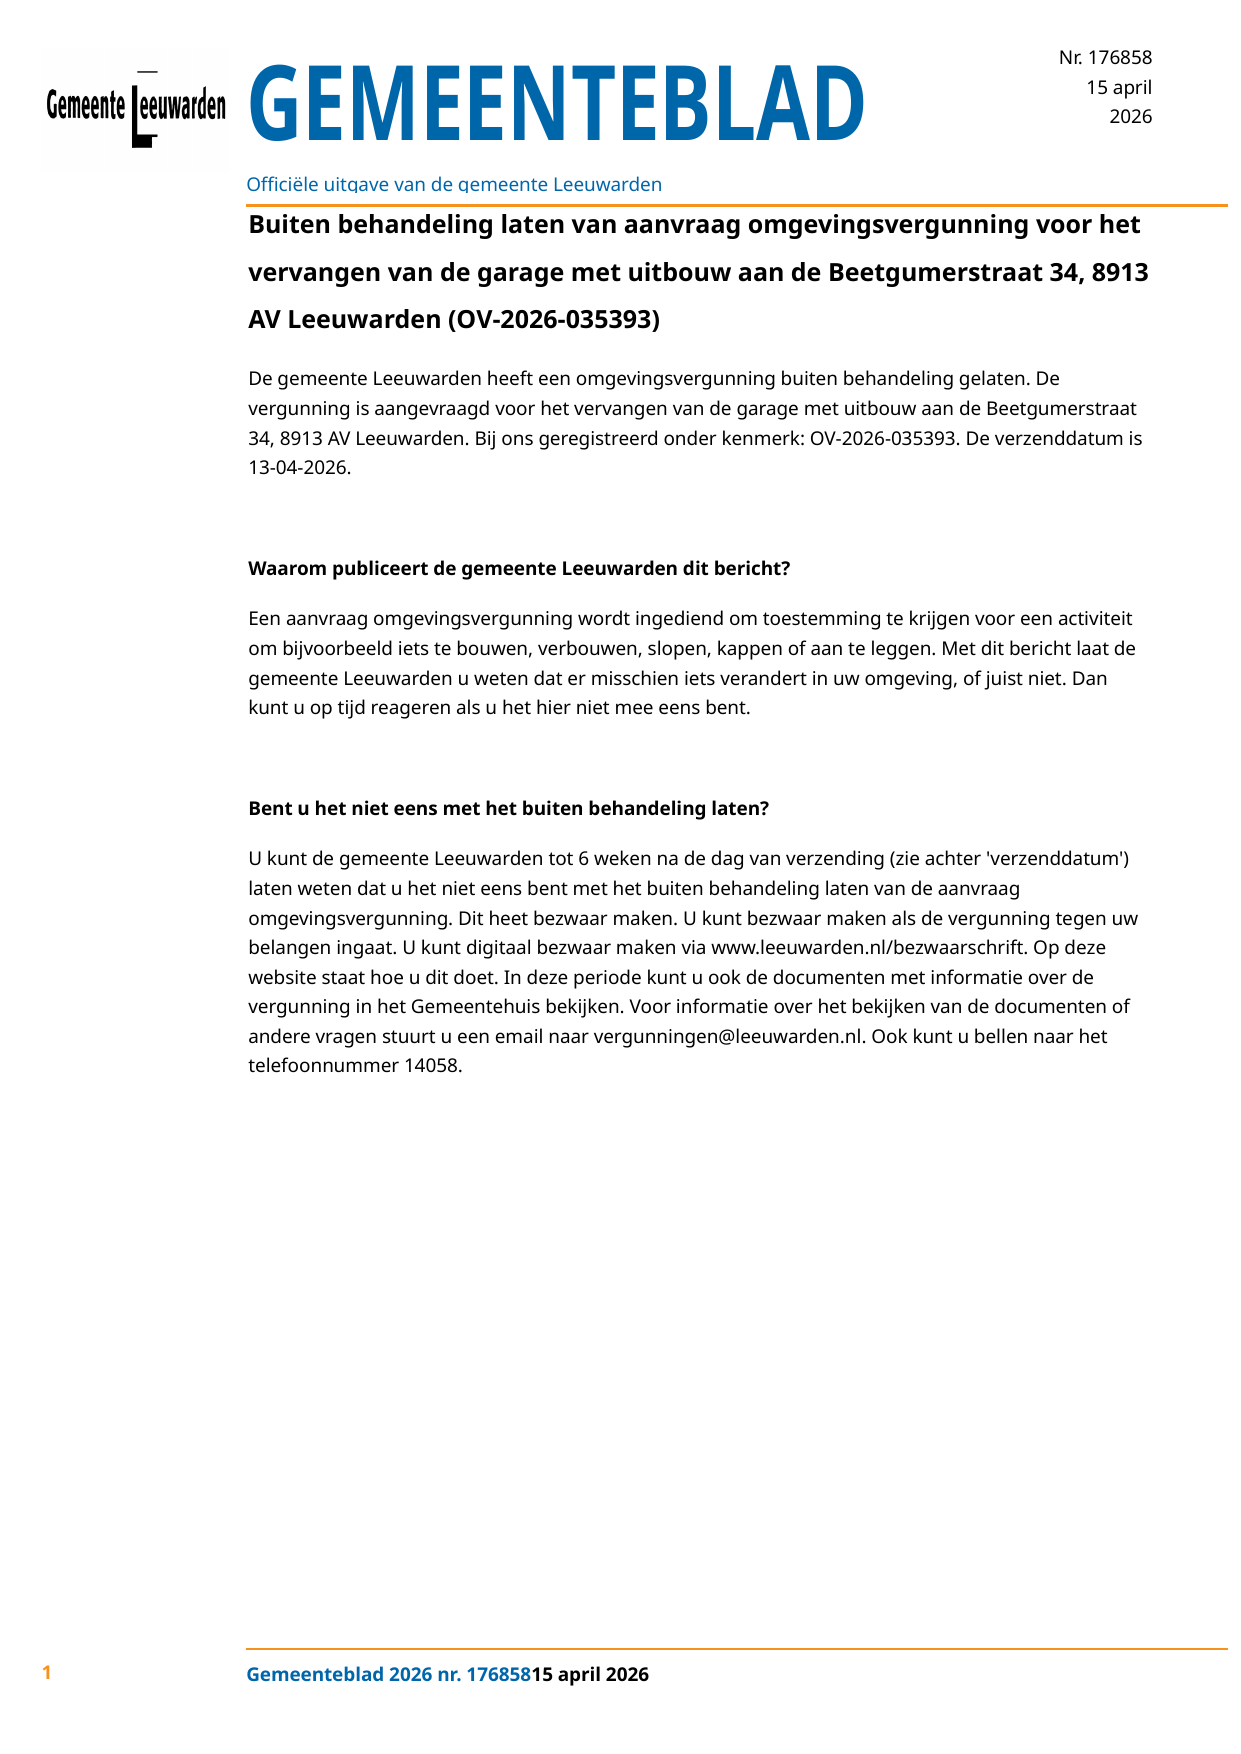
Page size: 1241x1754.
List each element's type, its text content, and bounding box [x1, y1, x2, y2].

text Een aanvraag omgevingsvergunning wordt ingediend om toestemming te krijgen voor een activiteit om bijvoorbeeld iets te bouwen, verbouwen, slopen, kappen of aan te leggen. Met dit bericht laat de gemeente Leeuwarden u weten dat er misschien iets verandert in uw omgeving, of juist niet. Dan kunt u op tijd reageren als u het hier niet mee eens bent. [248, 606, 1152, 720]
text Bent u het niet eens met het buiten behandeling laten? [248, 795, 1152, 821]
text U kunt de gemeente Leeuwarden tot 6 weken na de dag van verzending (zie achter 'verzenddatum') laten weten dat u het niet eens bent met het buiten behandeling laten van de aanvraag omgevingsvergunning. Dit heet bezwaar maken. U kunt bezwaar maken als de vergunning tegen uw belangen ingaat. U kunt digitaal bezwaar maken via www.leeuwarden.nl/bezwaarschrift. Op deze website staat hoe u dit doet. In deze periode kunt u ook de documenten met informatie over de vergunning in het Gemeentehuis bekijken. Voor informatie over het bekijken van de documenten of andere vragen stuurt u een email naar vergunningen@leeuwarden.nl. Ook kunt u bellen naar het telefoonnummer 14058. [248, 846, 1152, 1078]
picture [41, 47, 231, 172]
text Waarom publiceert de gemeente Leeuwarden dit bericht? [248, 555, 1152, 581]
text De gemeente Leeuwarden heeft een omgevingsvergunning buiten behandeling gelaten. De vergunning is aangevraagd voor het vervangen van de garage met uitbouw aan de Beetgumerstraat 34, 8913 AV Leeuwarden. Bij ons geregistreerd onder kenmerk: OV-2026-035393. De verzenddatum is 13-04-2026. [248, 366, 1152, 480]
text Buiten behandeling laten van aanvraag omgevingsvergunning voor het vervangen van de garage met uitbouw aan de Beetgumerstraat 34, 8913 AV Leeuwarden (OV-2026-035393) [248, 207, 1152, 336]
